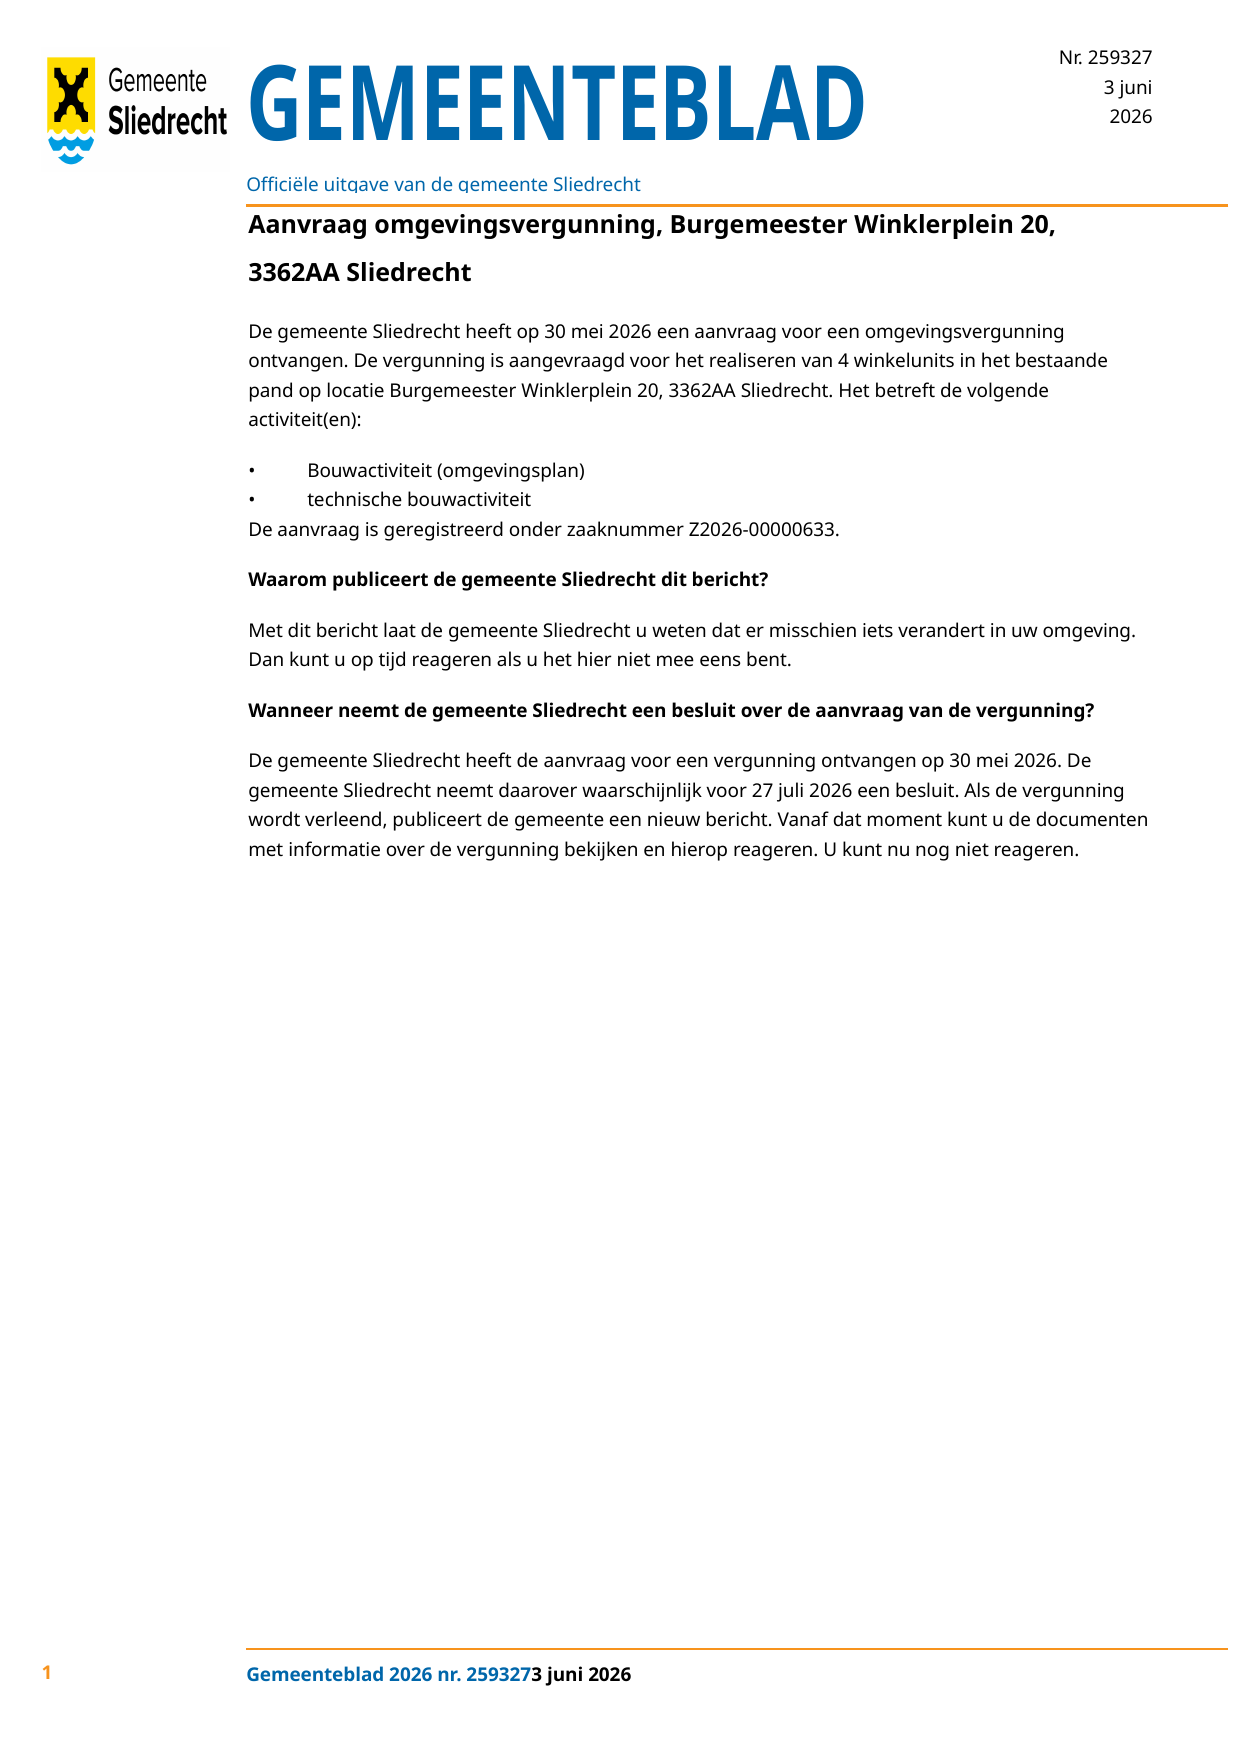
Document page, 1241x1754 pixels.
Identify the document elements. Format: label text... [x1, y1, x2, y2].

text Met dit bericht laat de gemeente Sliedrecht u weten dat er misschien iets verandert in uw omgeving. Dan kunt u op tijd reageren als u het hier niet mee eens bent. [248, 617, 1152, 672]
text De aanvraag is geregistreerd onder zaaknummer Z2026-00000633. [248, 516, 1152, 542]
list technische bouwactiviteit [248, 487, 1152, 512]
picture [41, 47, 231, 172]
text Waarom publiceert de gemeente Sliedrecht dit bericht? [248, 567, 1152, 592]
text De gemeente Sliedrecht heeft op 30 mei 2026 een aanvraag voor een omgevingsvergunning ontvangen. De vergunning is aangevraagd voor het realiseren van 4 winkelunits in het bestaande pand op locatie Burgemeester Winklerplein 20, 3362AA Sliedrecht. Het betreft de volgende activiteit(en): [248, 318, 1152, 432]
text Wanneer neemt de gemeente Sliedrecht een besluit over de aanvraag van de vergunning? [248, 697, 1152, 723]
text De gemeente Sliedrecht heeft de aanvraag voor een vergunning ontvangen op 30 mei 2026. De gemeente Sliedrecht neemt daarover waarschijnlijk voor 27 juli 2026 een besluit. Als de vergunning wordt verleend, publiceert de gemeente een nieuw bericht. Vanaf dat moment kunt u de documenten met informatie over de vergunning bekijken en hierop reageren. U kunt nu nog niet reageren. [248, 747, 1152, 862]
text Aanvraag omgevingsvergunning, Burgemeester Winklerplein 20, 3362AA Sliedrecht [248, 207, 1152, 288]
list Bouwactiviteit (omgevingsplan) [248, 457, 1152, 483]
